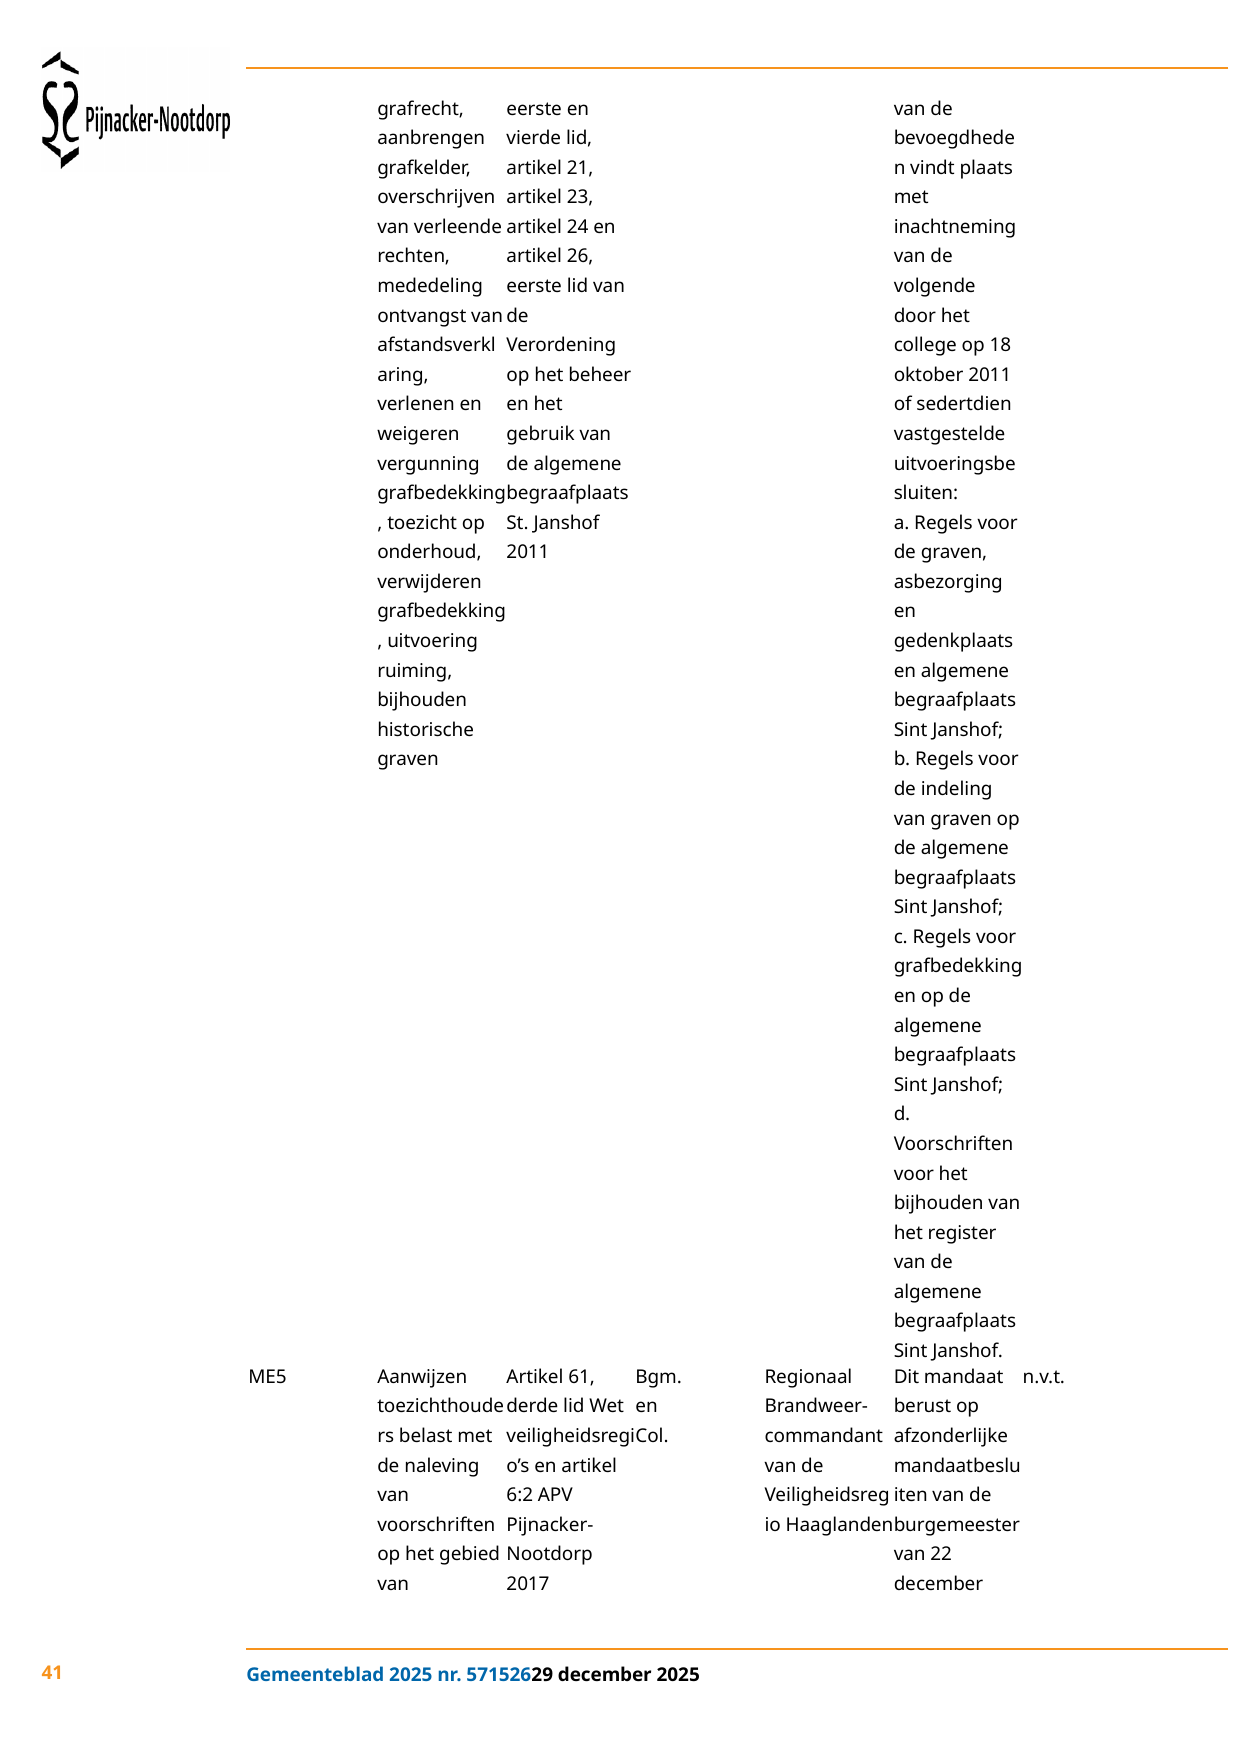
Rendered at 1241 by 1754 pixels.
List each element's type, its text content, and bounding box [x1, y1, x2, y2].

table_cell Bgm. en Col. [635, 1363, 764, 1596]
table_cell ME5 [248, 1363, 377, 1596]
table_cell [764, 95, 893, 1363]
table_cell van de bevoegdheden vindt plaats met inachtneming van de volgende door het college op 18 oktober 2011 of sedertdien vastgestelde uitvoeringsbesluiten: a. Regels voor de graven, asbezorging en gedenkplaatsen algemene begraafplaats Sint Janshof; b. Regels voor de indeling van graven op de algemene begraafplaats Sint Janshof; c. Regels voor grafbedekkingen op de algemene begraafplaats Sint Janshof; d. Voorschriften voor het bijhouden van het register van de algemene begraafplaats Sint Janshof. [894, 95, 1022, 1363]
table_cell [248, 95, 377, 1363]
table_cell Regionaal Brandweer-commandant van de Veiligheidsregio Haaglanden [764, 1363, 893, 1596]
table_cell Aanwijzen toezichthouders belast met de naleving van voorschriften op het gebied van [377, 1363, 506, 1596]
table_cell Artikel 61, derde lid Wet veiligheidsregio’s en artikel 6:2 APV Pijnacker-Nootdorp 2017 [506, 1363, 635, 1596]
table_cell grafrecht, aanbrengen grafkelder, overschrijven van verleende rechten, mededeling ontvangst van afstandsverklaring, verlenen en weigeren vergunning grafbedekking, toezicht op onderhoud, verwijderen grafbedekking, uitvoering ruiming, bijhouden historische graven [377, 95, 506, 1363]
table_cell n.v.t. [1023, 1363, 1152, 1596]
table_cell Dit mandaat berust op afzonderlijke mandaatbesluiten van de burgemeester van 22 december [894, 1363, 1022, 1596]
table_cell [1023, 95, 1152, 1363]
table_cell [635, 95, 764, 1363]
picture [41, 47, 231, 172]
table_cell eerste en vierde lid, artikel 21, artikel 23, artikel 24 en artikel 26, eerste lid van de Verordening op het beheer en het gebruik van de algemene begraafplaats St. Janshof 2011 [506, 95, 635, 1363]
